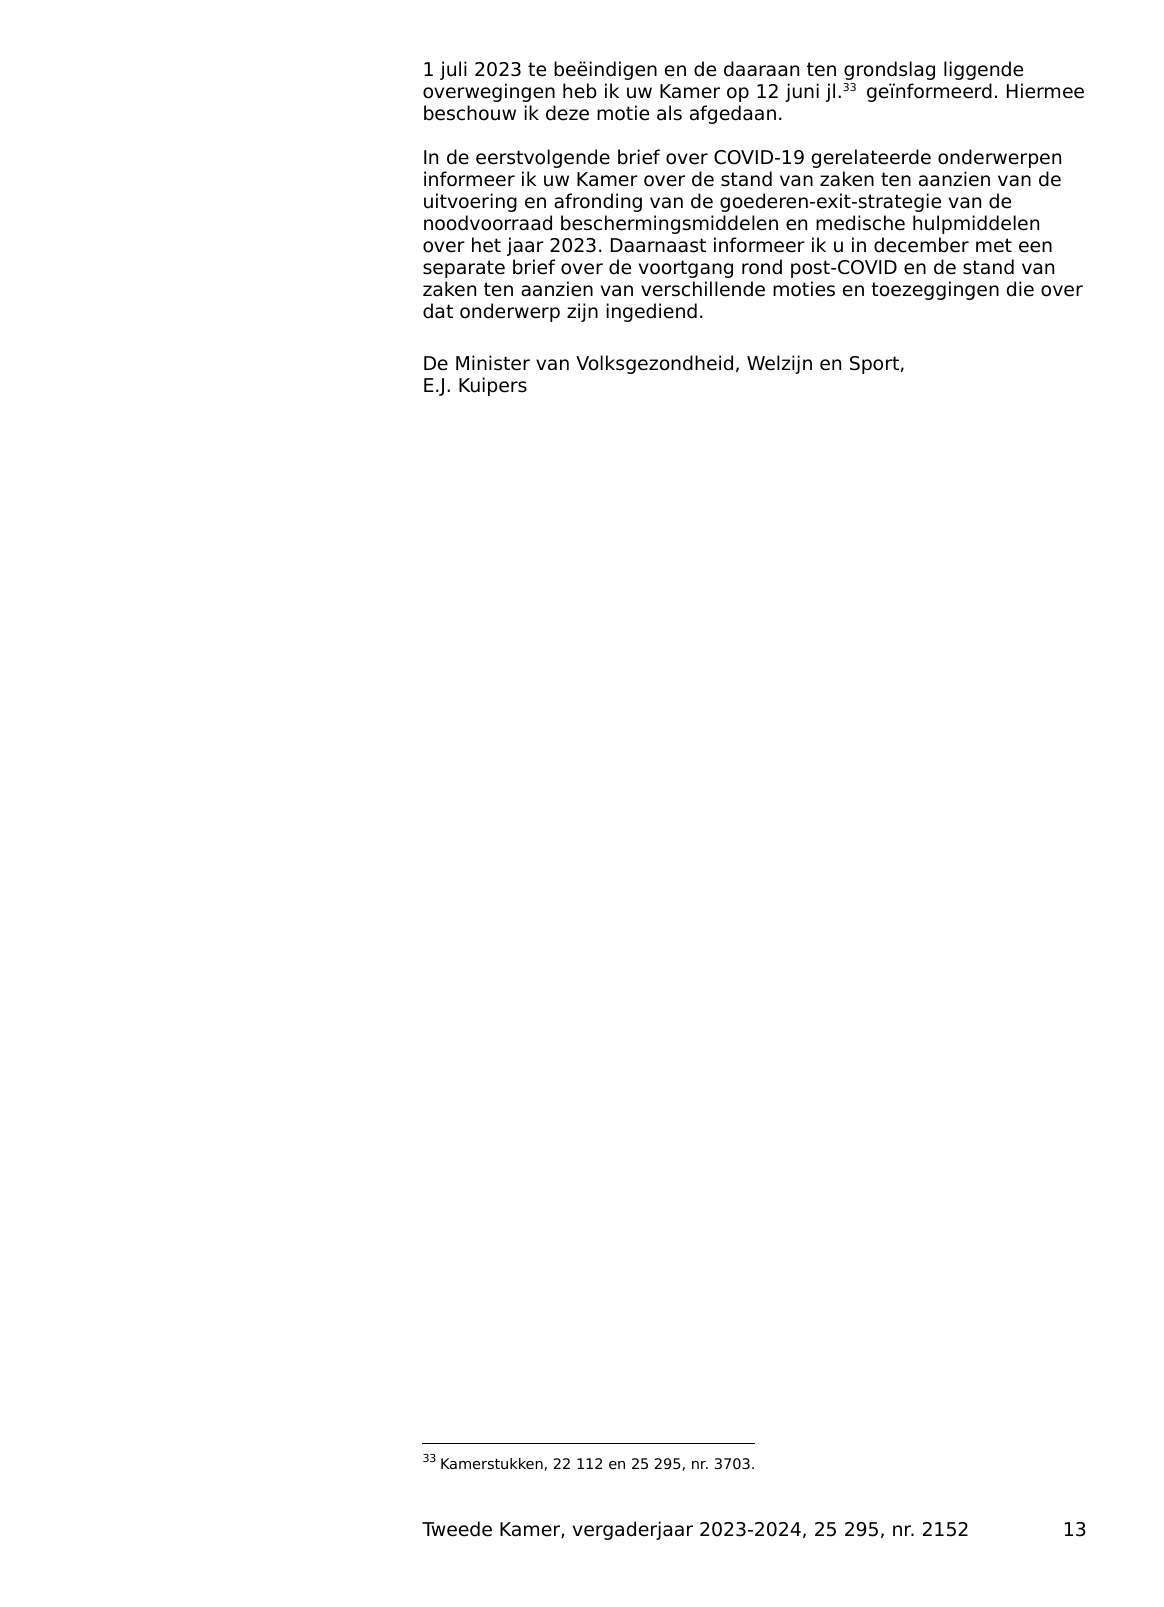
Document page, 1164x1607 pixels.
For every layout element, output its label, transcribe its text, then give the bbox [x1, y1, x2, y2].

text Kamerstukken, 22 112 en 25 295, nr. 3703. [422, 1452, 1087, 1474]
text De Minister van Volksgezondheid, Welzijn en Sport, E.J. Kuipers [422, 353, 1087, 397]
text 1 juli 2023 te beëindigen en de daaraan ten grondslag liggende overwegingen heb ik uw Kamer op 12 juni jl. geïnformeerd. Hiermee beschouw ik deze motie als afgedaan. [422, 59, 1087, 125]
text In de eerstvolgende brief over COVID-19 gerelateerde onderwerpen informeer ik uw Kamer over de stand van zaken ten aanzien van de uitvoering en afronding van de goederen-exit-strategie van de noodvoorraad beschermingsmiddelen en medische hulpmiddelen over het jaar 2023. Daarnaast informeer ik u in december met een separate brief over de voortgang rond post-COVID en de stand van zaken ten aanzien van verschillende moties en toezeggingen die over dat onderwerp zijn ingediend. [422, 147, 1087, 323]
